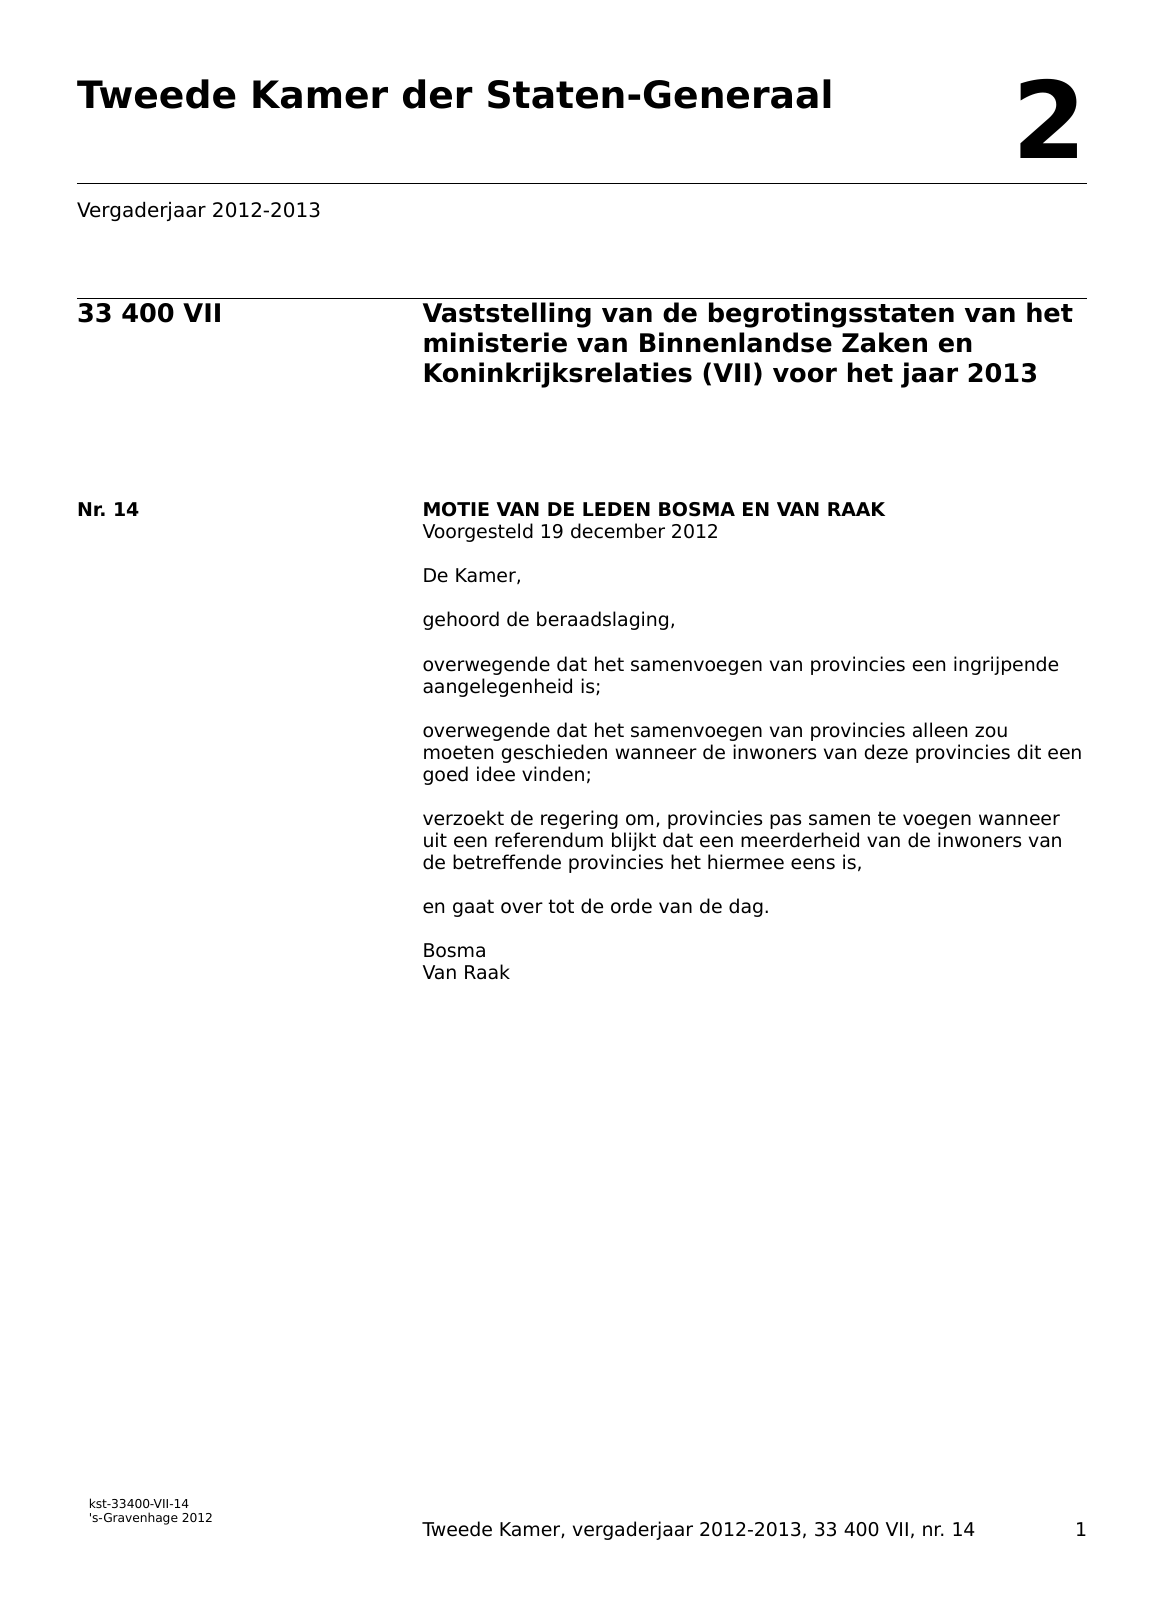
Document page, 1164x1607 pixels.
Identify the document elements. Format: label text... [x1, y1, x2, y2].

subtitle 33 400 VII Vaststelling van de begrotingsstaten van het ministerie van Binnenlandse Zaken en Koninkrijksrelaties (VII) voor het jaar 2013 [77, 299, 1087, 388]
table_header 2 [886, 59, 1087, 183]
text Van Raak [422, 962, 1087, 984]
text De Kamer, [422, 565, 1087, 587]
text kst-33400-VII-14 [88, 1497, 323, 1511]
text overwegende dat het samenvoegen van provincies een ingrijpende aangelegenheid is; [422, 653, 1087, 697]
text Bosma [422, 940, 1087, 962]
text gehoord de beraadslaging, [422, 609, 1087, 631]
subtitle Nr. 14 MOTIE VAN DE LEDEN BOSMA EN VAN RAAK [77, 499, 1087, 521]
text 's-Gravenhage 2012 [88, 1511, 323, 1525]
table_header Tweede Kamer der Staten-Generaal [77, 59, 886, 183]
text verzoekt de regering om, provincies pas samen te voegen wanneer uit een referendum blijkt dat een meerderheid van de inwoners van de betreffende provincies het hiermee eens is, [422, 808, 1087, 874]
text overwegende dat het samenvoegen van provincies alleen zou moeten geschieden wanneer de inwoners van deze provincies dit een goed idee vinden; [422, 720, 1087, 786]
text en gaat over tot de orde van de dag. [422, 896, 1087, 918]
text Voorgesteld 19 december 2012 [422, 521, 1087, 543]
table_cell Vergaderjaar 2012-2013 [77, 184, 1087, 298]
